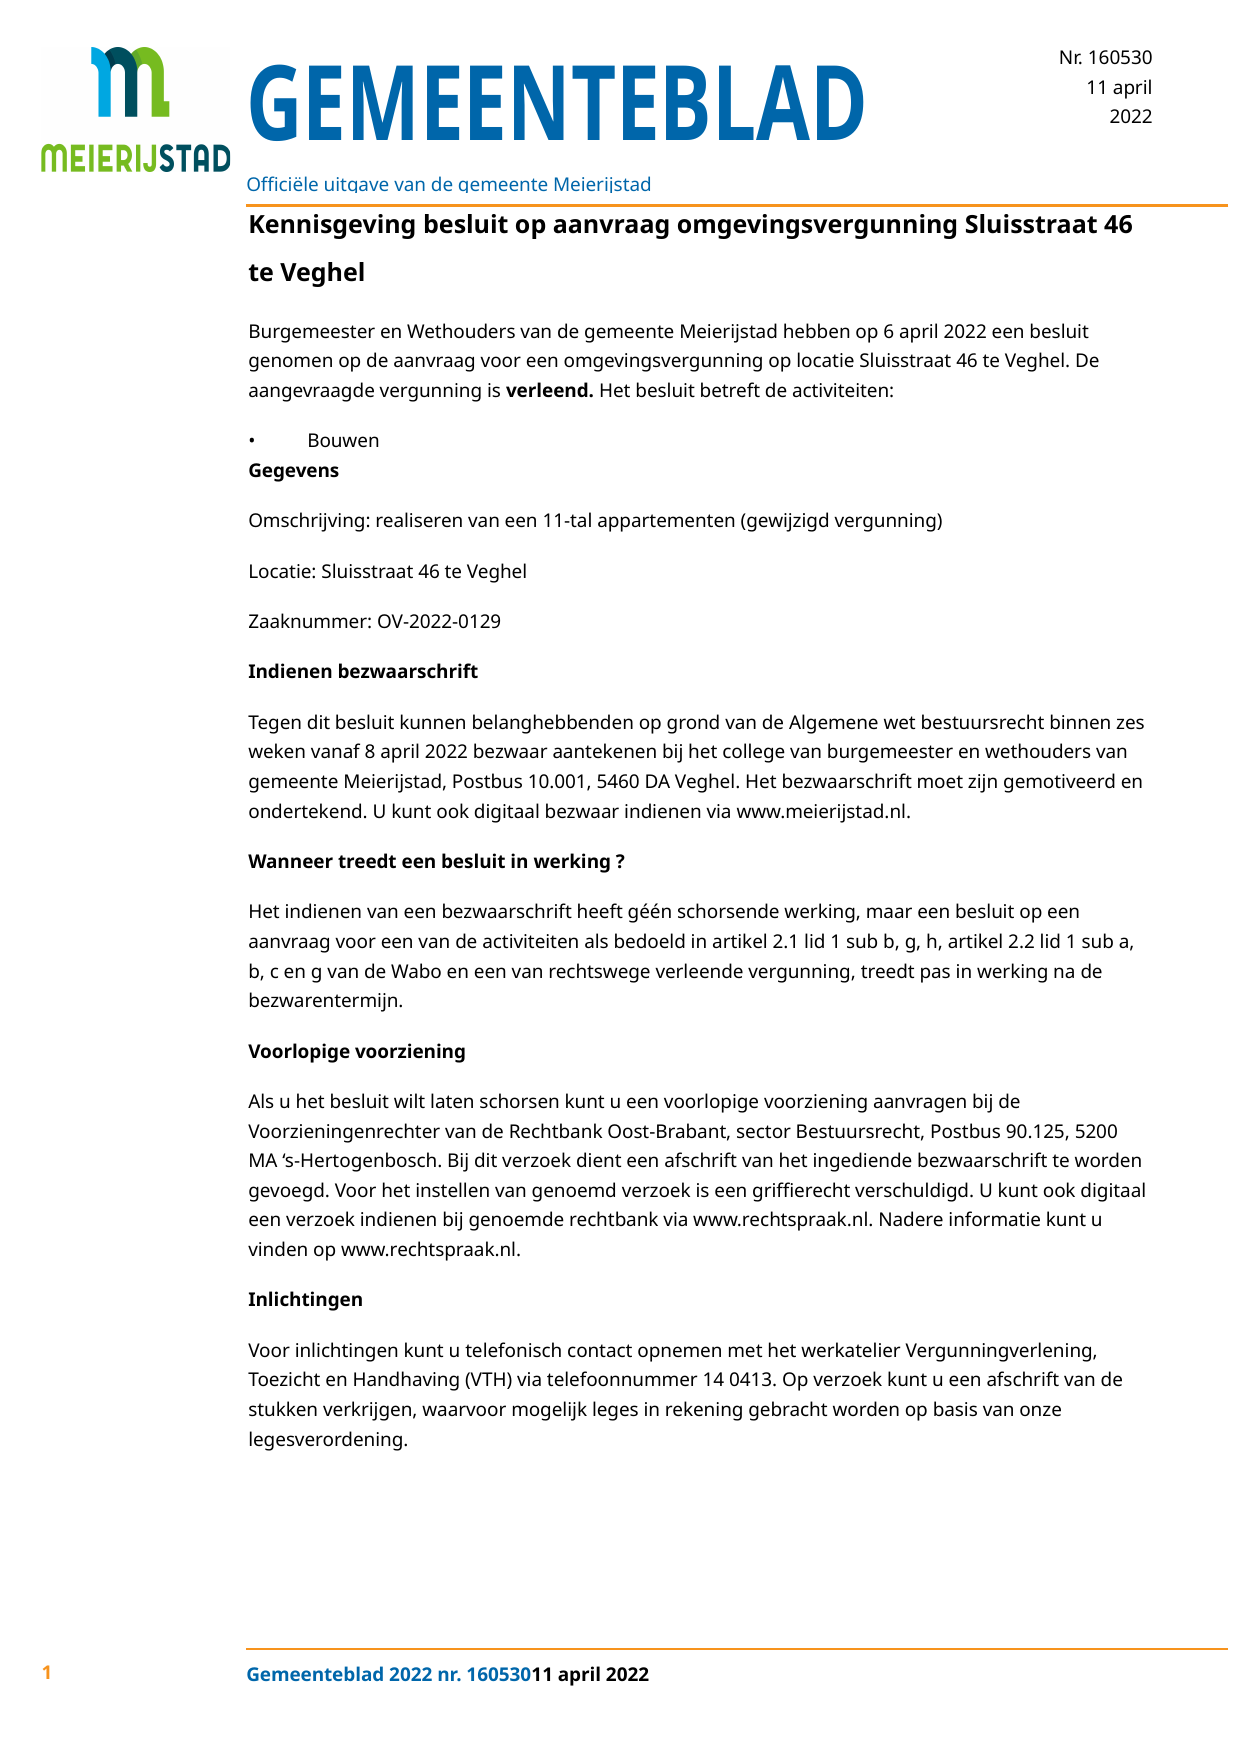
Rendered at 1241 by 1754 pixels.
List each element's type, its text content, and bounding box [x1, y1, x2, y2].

text Kennisgeving besluit op aanvraag omgevingsvergunning Sluisstraat 46 te Veghel [248, 207, 1152, 288]
list Bouwen [248, 427, 1152, 453]
text Het indienen van een bezwaarschrift heeft géén schorsende werking, maar een besluit op een aanvraag voor een van de activiteiten als bedoeld in artikel 2.1 lid 1 sub b, g, h, artikel 2.2 lid 1 sub a, b, c en g van de Wabo en een van rechtswege verleende vergunning, treedt pas in werking na de bezwarentermijn. [248, 899, 1152, 1013]
text Voor inlichtingen kunt u telefonisch contact opnemen met het werkatelier Vergunningverlening, Toezicht en Handhaving (VTH) via telefoonnummer 14 0413. Op verzoek kunt u een afschrift van de stukken verkrijgen, waarvoor mogelijk leges in rekening gebracht worden op basis van onze legesverordening. [248, 1337, 1152, 1452]
text Indienen bezwaarschrift [248, 659, 1152, 684]
text Inlichtingen [248, 1287, 1152, 1312]
text Omschrijving: realiseren van een 11-tal appartementen (gewijzigd vergunning) [248, 507, 1152, 533]
text Als u het besluit wilt laten schorsen kunt u een voorlopige voorziening aanvragen bij de Voorzieningenrechter van de Rechtbank Oost-Brabant, sector Bestuursrecht, Postbus 90.125, 5200 MA ‘s-Hertogenbosch. Bij dit verzoek dient een afschrift van het ingediende bezwaarschrift te worden gevoegd. Voor het instellen van genoemd verzoek is een griffierecht verschuldigd. U kunt ook digitaal een verzoek indienen bij genoemde rechtbank via www.rechtspraak.nl. Nadere informatie kunt u vinden op www.rechtspraak.nl. [248, 1088, 1152, 1262]
text Locatie: Sluisstraat 46 te Veghel [248, 558, 1152, 584]
text Zaaknummer: OV-2022-0129 [248, 608, 1152, 634]
picture [41, 47, 231, 172]
text Gegevens [248, 457, 1152, 483]
text Burgemeester en Wethouders van de gemeente Meierijstad hebben op 6 april 2022 een besluit genomen op de aanvraag voor een omgevingsvergunning op locatie Sluisstraat 46 te Veghel. De aangevraagde vergunning is verleend. Het besluit betreft de activiteiten: [248, 318, 1152, 403]
text Wanneer treedt een besluit in werking ? [248, 848, 1152, 874]
text Voorlopige voorziening [248, 1038, 1152, 1064]
text Tegen dit besluit kunnen belanghebbenden op grond van de Algemene wet bestuursrecht binnen zes weken vanaf 8 april 2022 bezwaar aantekenen bij het college van burgemeester en wethouders van gemeente Meierijstad, Postbus 10.001, 5460 DA Veghel. Het bezwaarschrift moet zijn gemotiveerd en ondertekend. U kunt ook digitaal bezwaar indienen via www.meierijstad.nl. [248, 709, 1152, 824]
